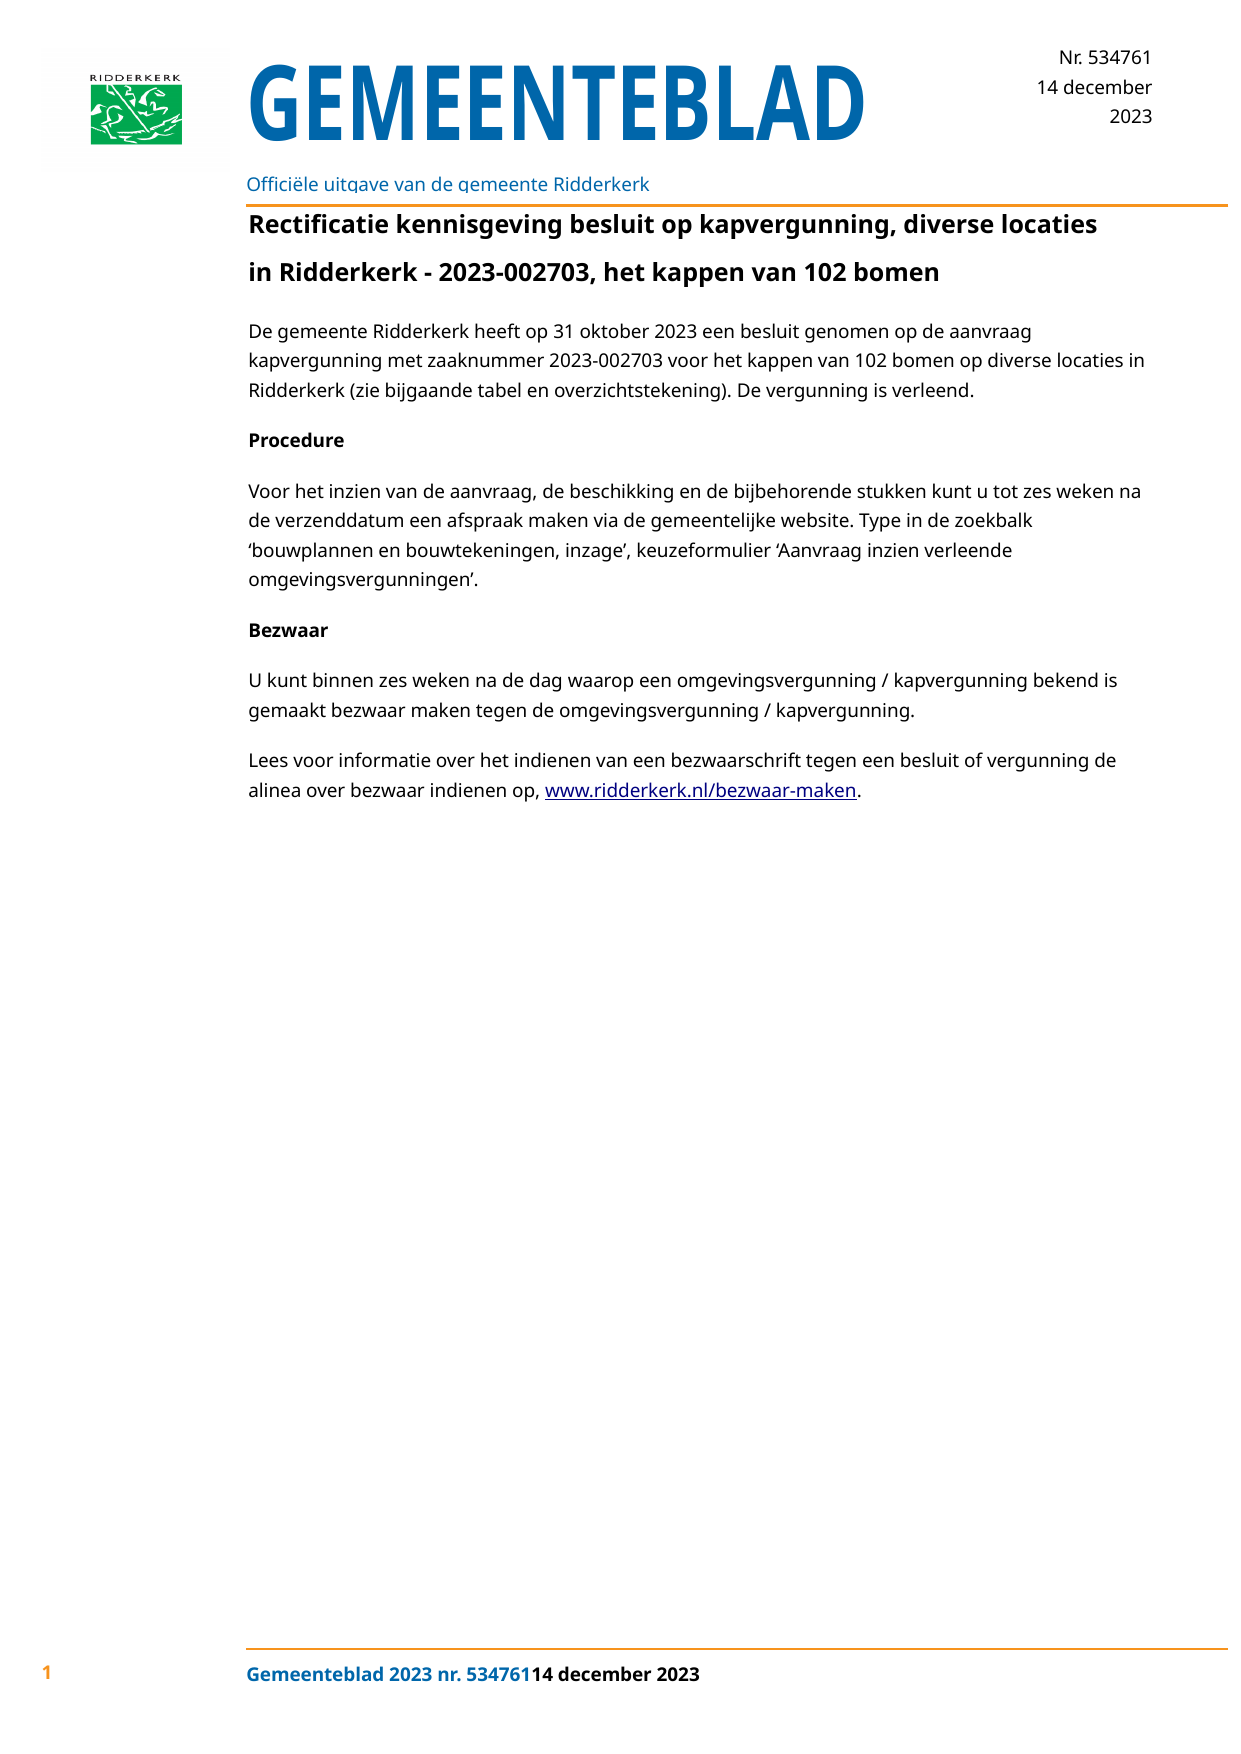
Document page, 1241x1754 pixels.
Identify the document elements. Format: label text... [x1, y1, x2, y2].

picture [41, 47, 231, 172]
text Voor het inzien van de aanvraag, de beschikking en de bijbehorende stukken kunt u tot zes weken na de verzenddatum een afspraak maken via de gemeentelijke website. Type in de zoekbalk ‘bouwplannen en bouwtekeningen, inzage’, keuzeformulier ‘Aanvraag inzien verleende omgevingsvergunningen’. [248, 478, 1152, 592]
text Lees voor informatie over het indienen van een bezwaarschrift tegen een besluit of vergunning de alinea over bezwaar indienen op, www.ridderkerk.nl/bezwaar-maken. [248, 747, 1152, 803]
text U kunt binnen zes weken na de dag waarop een omgevingsvergunning / kapvergunning bekend is gemaakt bezwaar maken tegen de omgevingsvergunning / kapvergunning. [248, 667, 1152, 723]
text Procedure [248, 427, 1152, 453]
text De gemeente Ridderkerk heeft op 31 oktober 2023 een besluit genomen op de aanvraag kapvergunning met zaaknummer 2023-002703 voor het kappen van 102 bomen op diverse locaties in Ridderkerk (zie bijgaande tabel en overzichtstekening). De vergunning is verleend. [248, 318, 1152, 403]
text Bezwaar [248, 617, 1152, 643]
text Rectificatie kennisgeving besluit op kapvergunning, diverse locaties in Ridderkerk - 2023-002703, het kappen van 102 bomen [248, 207, 1152, 288]
